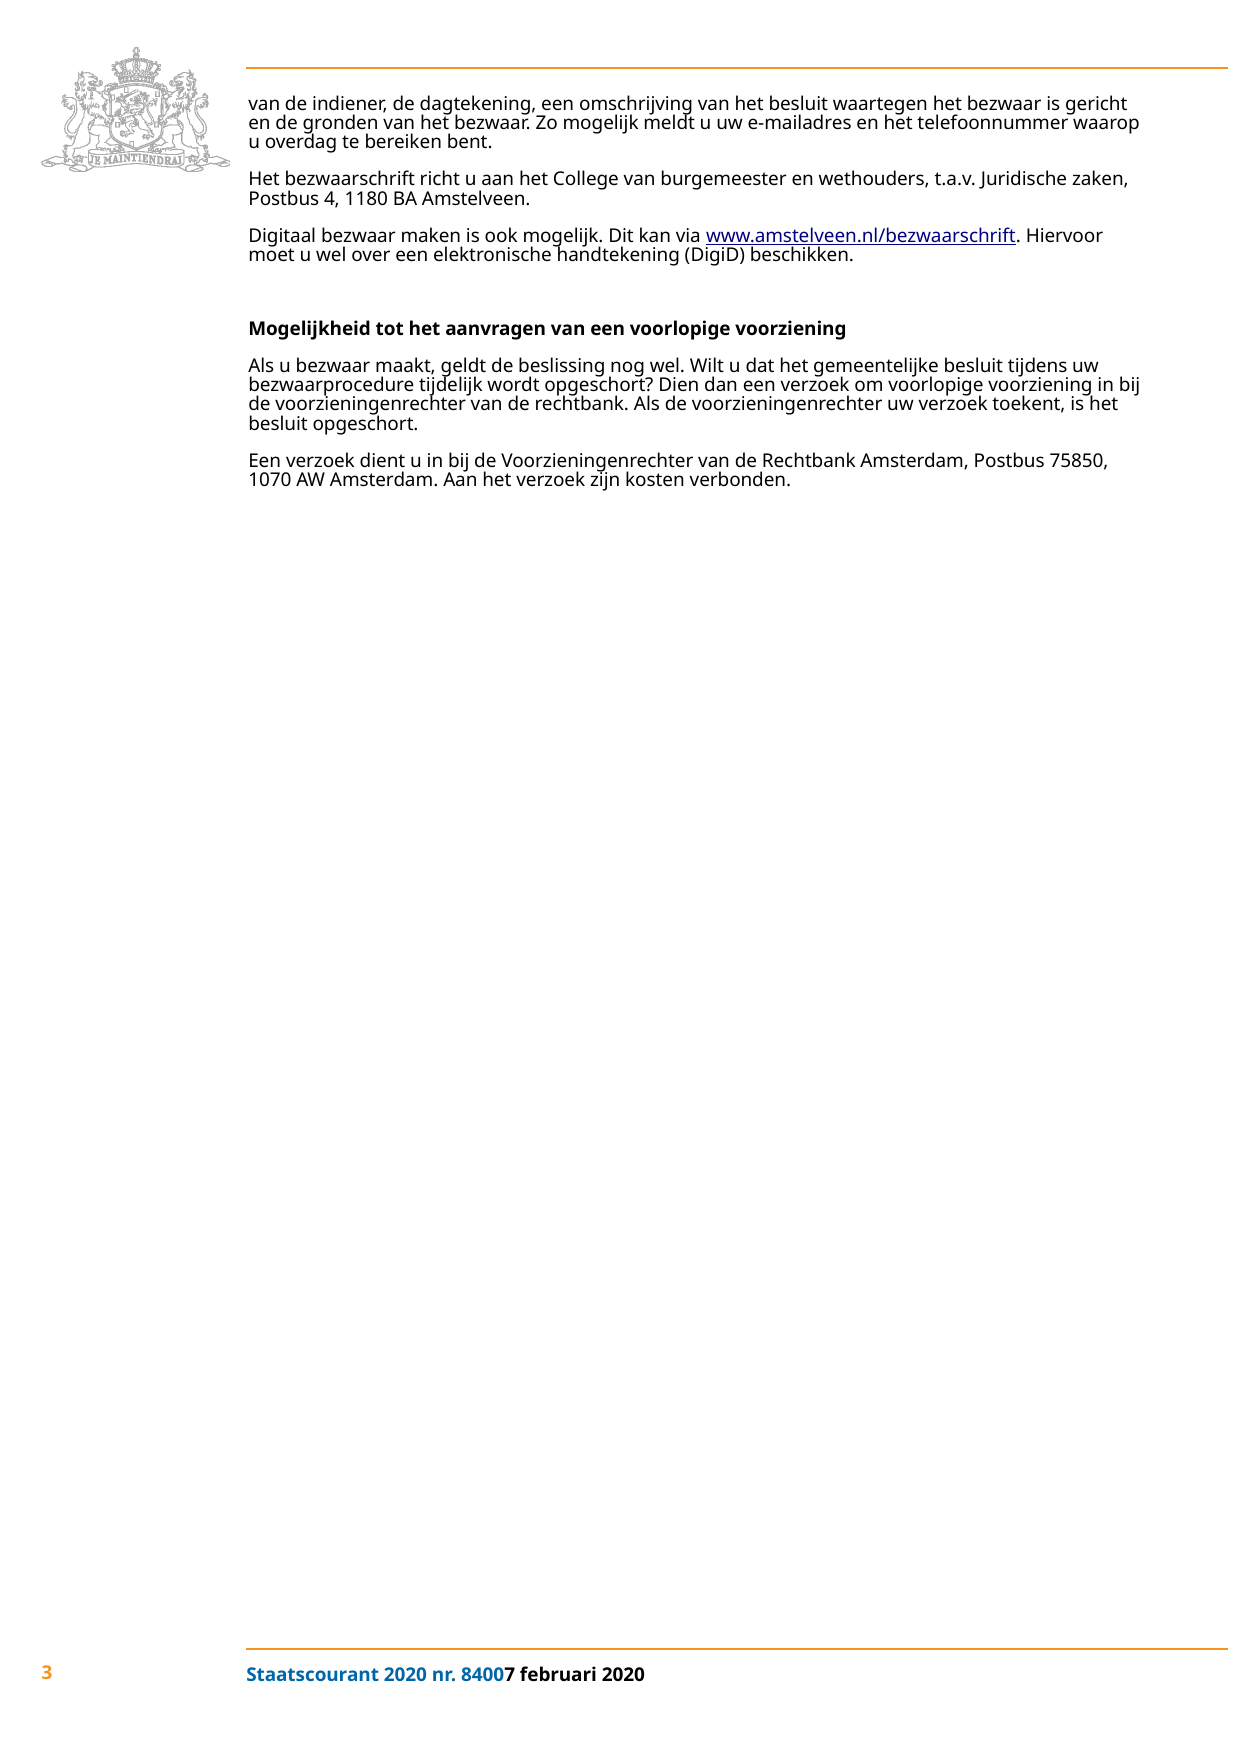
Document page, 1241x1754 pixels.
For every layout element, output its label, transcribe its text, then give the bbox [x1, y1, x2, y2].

text Een verzoek dient u in bij de Voorzieningenrechter van de Rechtbank Amsterdam, Postbus 75850, 1070 AW Amsterdam. Aan het verzoek zijn kosten verbonden. [248, 452, 1152, 490]
text van de indiener, de dagtekening, een omschrijving van het besluit waartegen het bezwaar is gericht en de gronden van het bezwaar. Zo mogelijk meldt u uw e-mailadres en het telefoonnummer waarop u overdag te bereiken bent. [248, 95, 1152, 153]
text Mogelijkheid tot het aanvragen van een voorlopige voorziening [248, 320, 1152, 339]
text Als u bezwaar maakt, geldt de beslissing nog wel. Wilt u dat het gemeentelijke besluit tijdens uw bezwaarprocedure tijdelijk wordt opgeschort? Dien dan een verzoek om voorlopige voorziening in bij de voorzieningenrechter van de rechtbank. Als de voorzieningenrechter uw verzoek toekent, is het besluit opgeschort. [248, 357, 1152, 434]
text Digitaal bezwaar maken is ook mogelijk. Dit kan via www.amstelveen.nl/bezwaarschrift. Hiervoor moet u wel over een elektronische handtekening (DigiD) beschikken. [248, 227, 1152, 265]
picture [41, 47, 231, 172]
text Het bezwaarschrift richt u aan het College van burgemeester en wethouders, t.a.v. Juridische zaken, Postbus 4, 1180 BA Amstelveen. [248, 170, 1152, 209]
